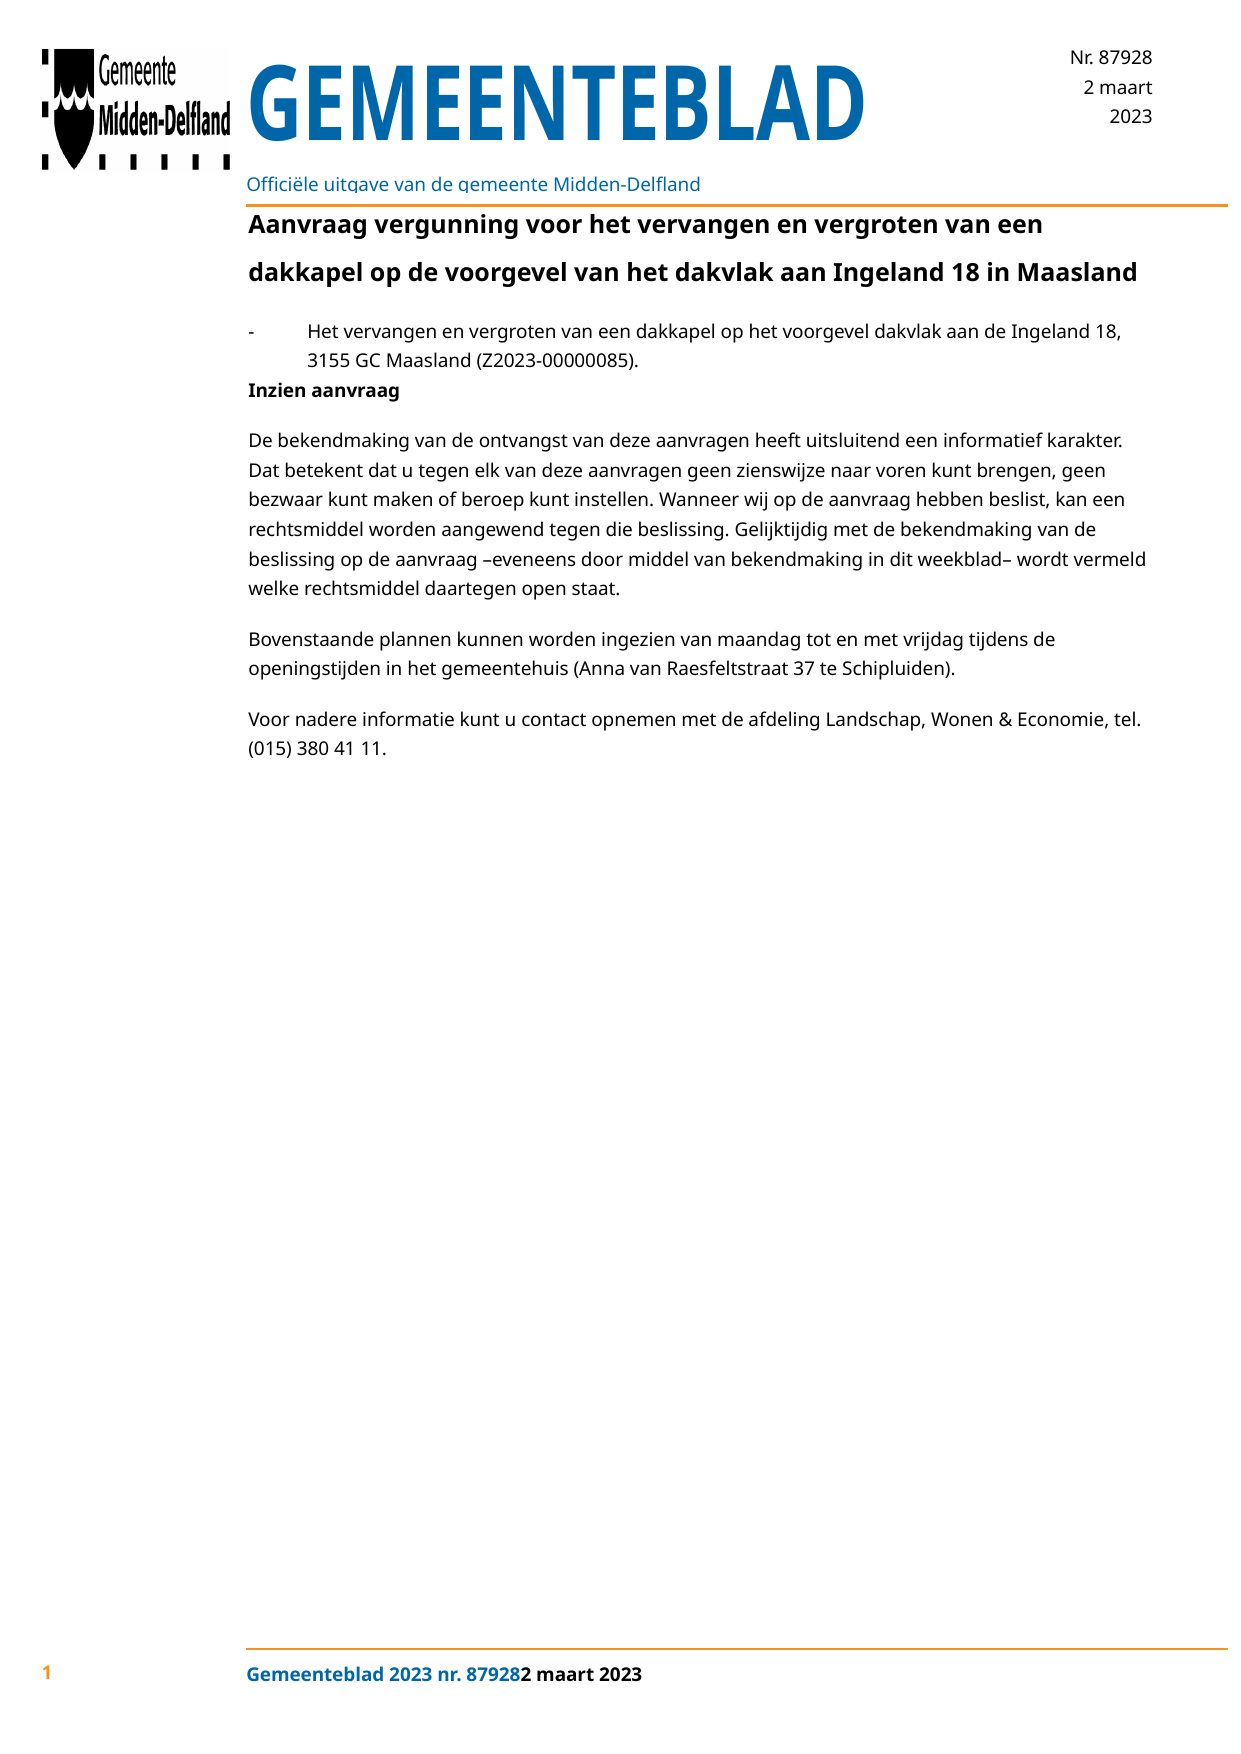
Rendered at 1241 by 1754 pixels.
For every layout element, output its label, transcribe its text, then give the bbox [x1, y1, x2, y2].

text Inzien aanvraag [248, 377, 1152, 403]
picture [41, 47, 231, 172]
text De bekendmaking van de ontvangst van deze aanvragen heeft uitsluitend een informatief karakter. Dat betekent dat u tegen elk van deze aanvragen geen zienswijze naar voren kunt brengen, geen bezwaar kunt maken of beroep kunt instellen. Wanneer wij op de aanvraag hebben beslist, kan een rechtsmiddel worden aangewend tegen die beslissing. Gelijktijdig met de bekendmaking van de beslissing op de aanvraag –eveneens door middel van bekendmaking in dit weekblad– wordt vermeld welke rechtsmiddel daartegen open staat. [248, 427, 1152, 601]
text Voor nadere informatie kunt u contact opnemen met de afdeling Landschap, Wonen & Economie, tel. (015) 380 41 11. [248, 706, 1152, 761]
text Bovenstaande plannen kunnen worden ingezien van maandag tot en met vrijdag tijdens de openingstijden in het gemeentehuis (Anna van Raesfeltstraat 37 te Schipluiden). [248, 626, 1152, 681]
text Aanvraag vergunning voor het vervangen en vergroten van een dakkapel op de voorgevel van het dakvlak aan Ingeland 18 in Maasland [248, 207, 1152, 288]
list Het vervangen en vergroten van een dakkapel op het voorgevel dakvlak aan de Ingeland 18, 3155 GC Maasland (Z2023-00000085). [248, 318, 1152, 373]
